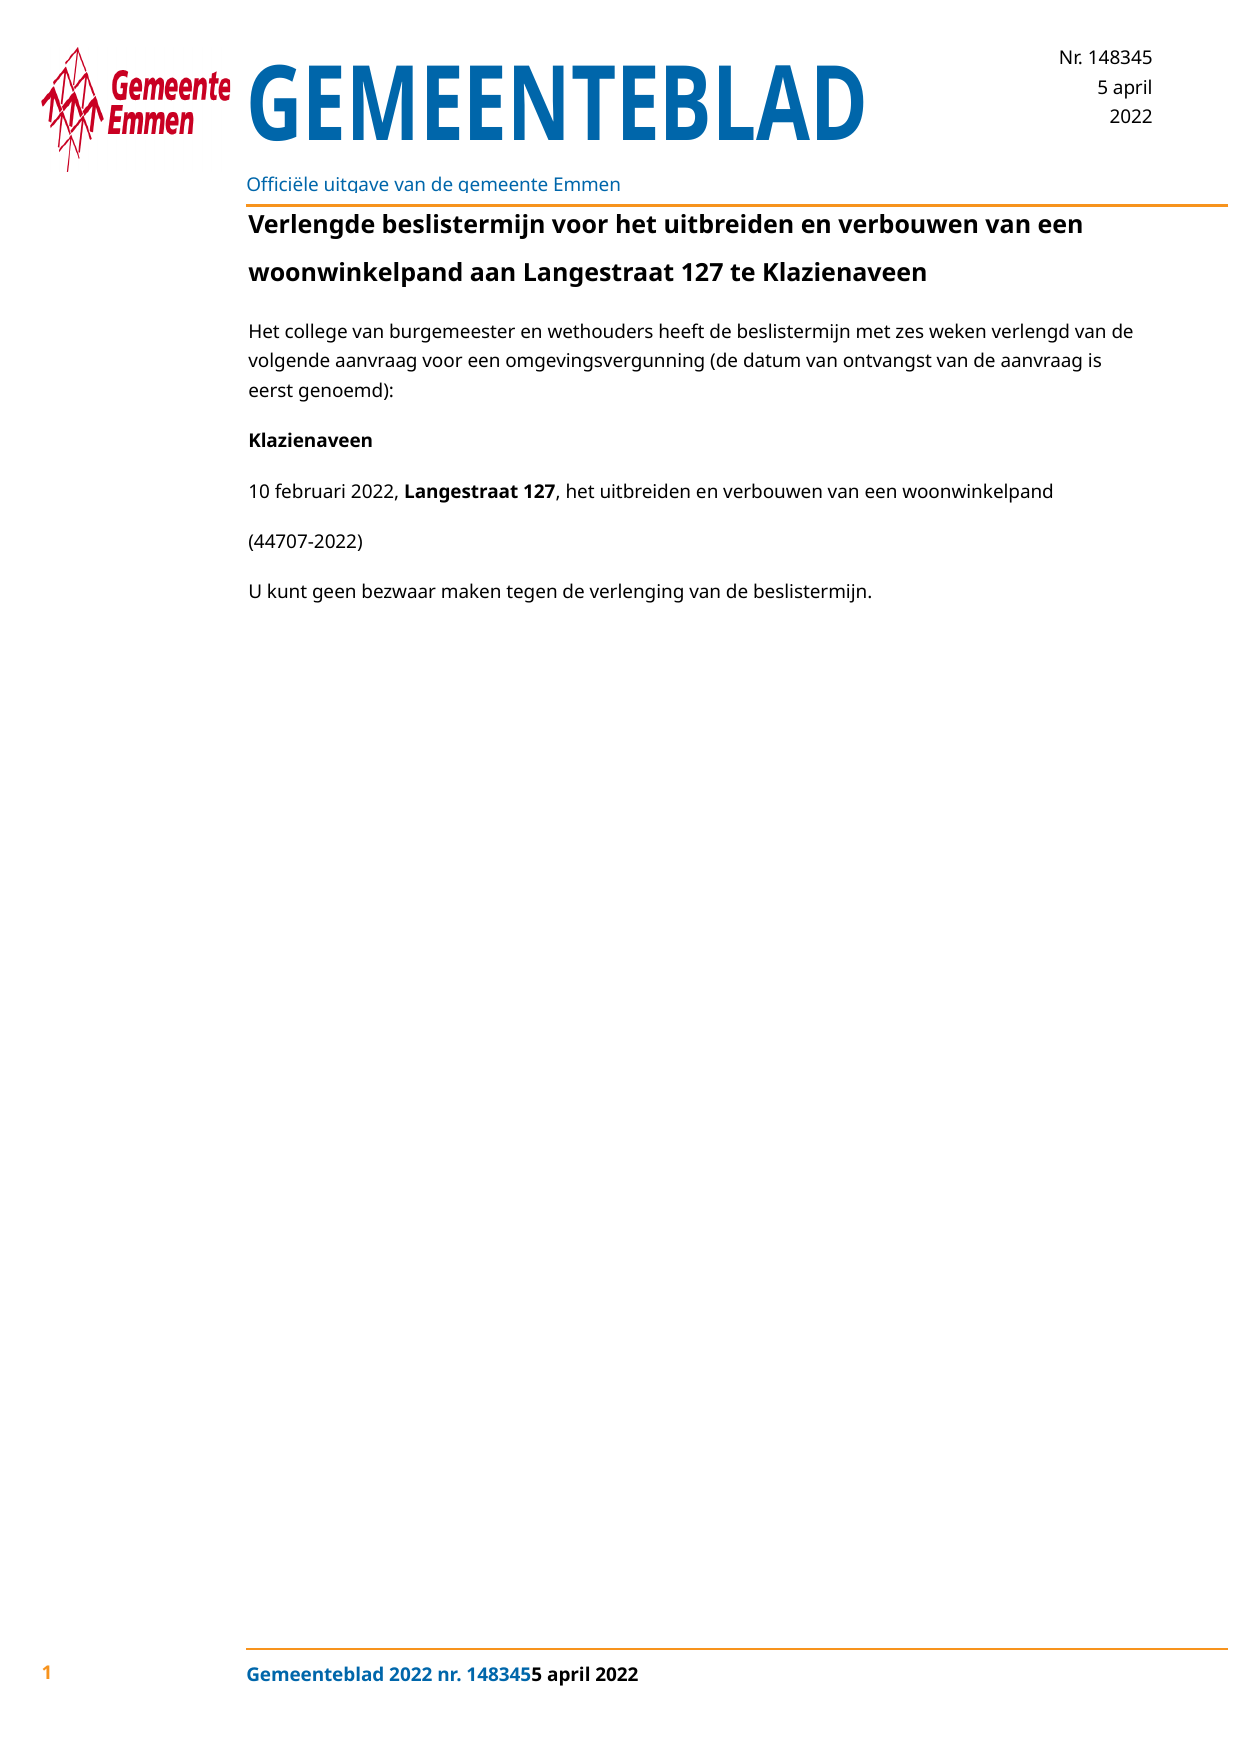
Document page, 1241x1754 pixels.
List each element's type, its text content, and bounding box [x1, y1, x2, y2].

picture [41, 47, 231, 172]
text (44707-2022) [248, 528, 1152, 554]
text Klazienaveen [248, 427, 1152, 453]
text 10 februari 2022, Langestraat 127, het uitbreiden en verbouwen van een woonwinkelpand [248, 478, 1152, 504]
text Verlengde beslistermijn voor het uitbreiden en verbouwen van een woonwinkelpand aan Langestraat 127 te Klazienaveen [248, 207, 1152, 288]
text U kunt geen bezwaar maken tegen de verlenging van de beslistermijn. [248, 579, 1152, 604]
text Het college van burgemeester en wethouders heeft de beslistermijn met zes weken verlengd van de volgende aanvraag voor een omgevingsvergunning (de datum van ontvangst van de aanvraag is eerst genoemd): [248, 318, 1152, 403]
